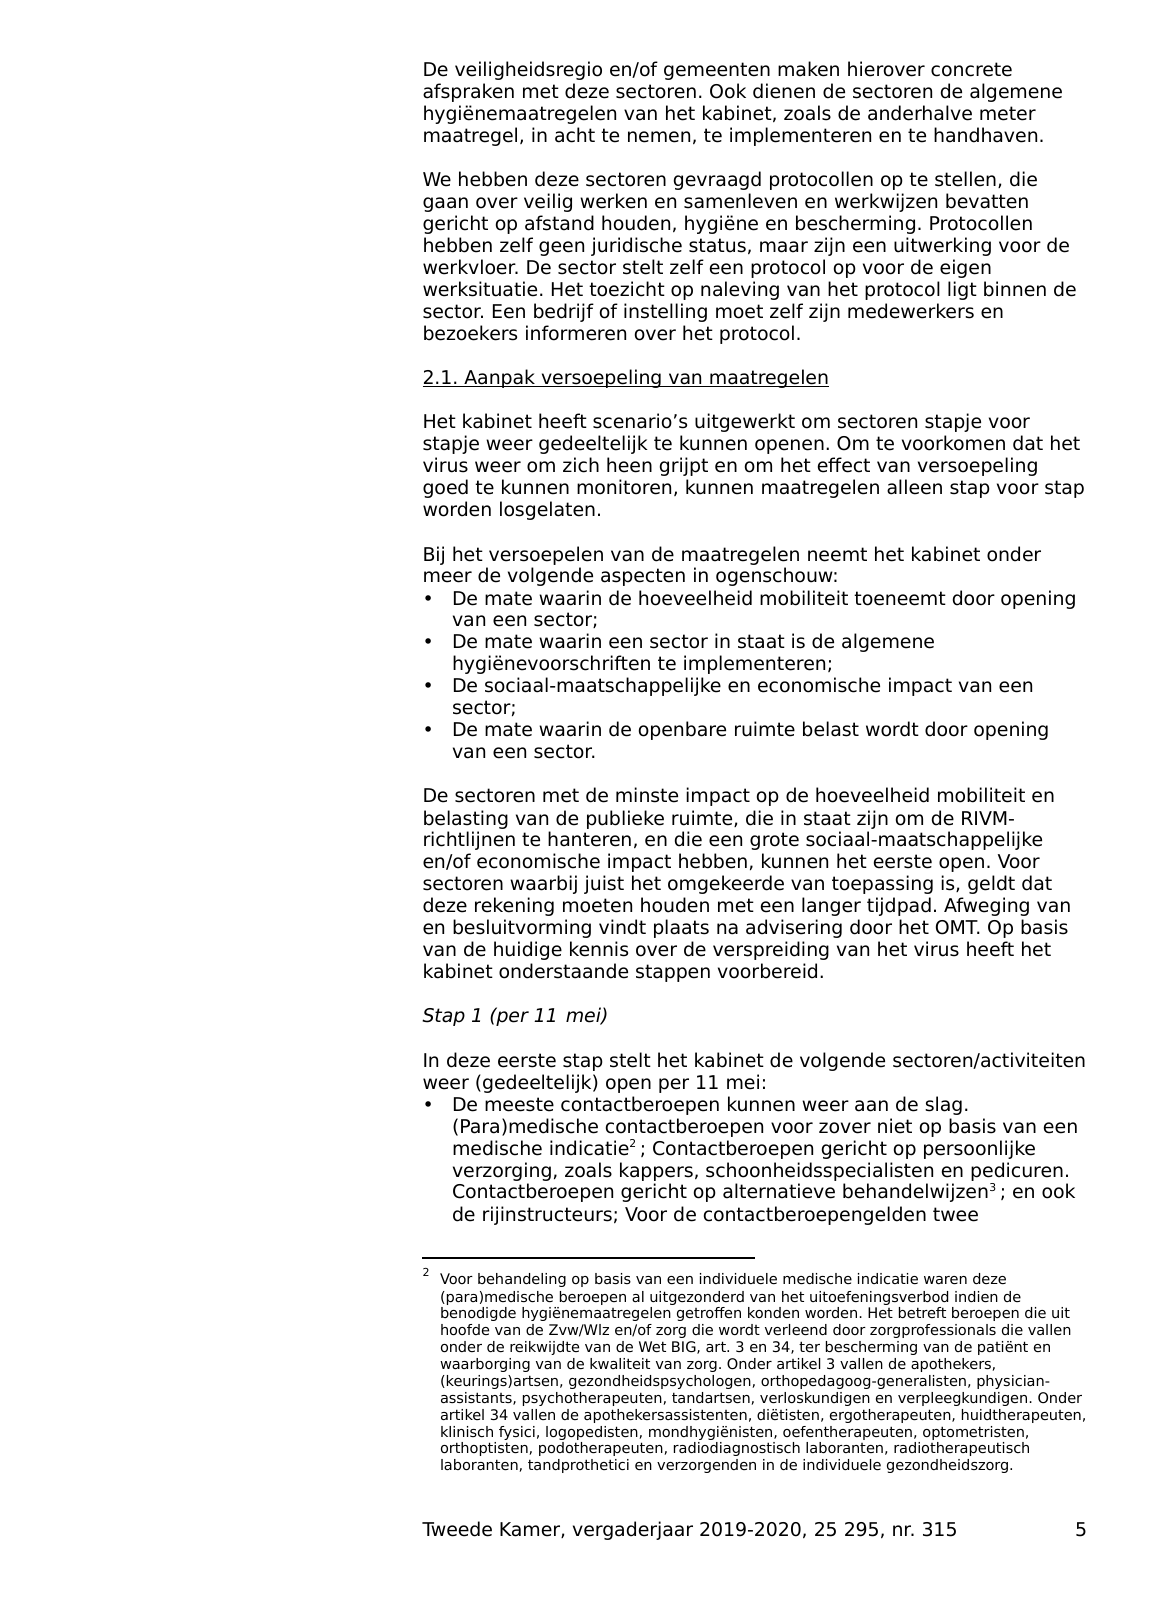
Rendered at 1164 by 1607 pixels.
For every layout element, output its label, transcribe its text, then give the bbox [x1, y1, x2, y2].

text • De sociaal-maatschappelijke en economische impact van een sector; [422, 675, 1087, 719]
text • De mate waarin de hoeveelheid mobiliteit toeneemt door opening van een sector; [422, 587, 1087, 631]
text • De mate waarin de openbare ruimte belast wordt door opening van een sector. [422, 719, 1087, 763]
text De veiligheidsregio en/of gemeenten maken hierover concrete afspraken met deze sectoren. Ook dienen de sectoren de algemene hygiënemaatregelen van het kabinet, zoals de anderhalve meter maatregel, in acht te nemen, te implementeren en te handhaven. [422, 59, 1087, 147]
text We hebben deze sectoren gevraagd protocollen op te stellen, die gaan over veilig werken en samenleven en werkwijzen bevatten gericht op afstand houden, hygiëne en bescherming. Protocollen hebben zelf geen juridische status, maar zijn een uitwerking voor de werkvloer. De sector stelt zelf een protocol op voor de eigen werksituatie. Het toezicht op naleving van het protocol ligt binnen de sector. Een bedrijf of instelling moet zelf zijn medewerkers en bezoekers informeren over het protocol. [422, 169, 1087, 345]
text • De mate waarin een sector in staat is de algemene hygiënevoorschriften te implementeren; [422, 631, 1087, 675]
text Bij het versoepelen van de maatregelen neemt het kabinet onder meer de volgende aspecten in ogenschouw: [422, 543, 1087, 587]
text Het kabinet heeft scenario’s uitgewerkt om sectoren stapje voor stapje weer gedeeltelijk te kunnen openen. Om te voorkomen dat het virus weer om zich heen grijpt en om het effect van versoepeling goed te kunnen monitoren, kunnen maatregelen alleen stap voor stap worden losgelaten. [422, 411, 1087, 521]
subtitle Stap 1 (per 11 mei) [422, 1005, 1087, 1027]
text De sectoren met de minste impact op de hoeveelheid mobiliteit en belasting van de publieke ruimte, die in staat zijn om de RIVM-richtlijnen te hanteren, en die een grote sociaal-maatschappelijke en/of economische impact hebben, kunnen het eerste open. Voor sectoren waarbij juist het omgekeerde van toepassing is, geldt dat deze rekening moeten houden met een langer tijdpad. Afweging van en besluitvorming vindt plaats na advisering door het OMT. Op basis van de huidige kennis over de verspreiding van het virus heeft het kabinet onderstaande stappen voorbereid. [422, 785, 1087, 983]
text • De meeste contactberoepen kunnen weer aan de slag. (Para)medische contactberoepen voor zover niet op basis van een medische indicatie; Contactberoepen gericht op persoonlijke verzorging, zoals kappers, schoonheidsspecialisten en pedicuren. Contactberoepen gericht op alternatieve behandelwijzen; en ook de rijinstructeurs; Voor de contactberoepengelden twee [422, 1093, 1087, 1225]
text Voor behandeling op basis van een individuele medische indicatie waren deze (para)medische beroepen al uitgezonderd van het uitoefeningsverbod indien de benodigde hygiënemaatregelen getroffen konden worden. Het betreft beroepen die uit hoofde van de Zvw/Wlz en/of zorg die wordt verleend door zorgprofessionals die vallen onder de reikwijdte van de Wet BIG, art. 3 en 34, ter bescherming van de patiënt en waarborging van de kwaliteit van zorg. Onder artikel 3 vallen de apothekers, (keurings)artsen, gezondheidspsychologen, orthopedagoog-generalisten, physician-assistants, psychotherapeuten, tandartsen, verloskundigen en verpleegkundigen. Onder artikel 34 vallen de apothekersassistenten, diëtisten, ergotherapeuten, huidtherapeuten, klinisch fysici, logopedisten, mondhygiënisten, oefentherapeuten, optometristen, orthoptisten, podotherapeuten, radiodiagnostisch laboranten, radiotherapeutisch laboranten, tandprothetici en verzorgenden in de individuele gezondheidszorg. [422, 1267, 1087, 1474]
text In deze eerste stap stelt het kabinet de volgende sectoren/activiteiten weer (gedeeltelijk) open per 11 mei: [422, 1049, 1087, 1093]
subtitle 2.1. Aanpak versoepeling van maatregelen [422, 367, 1087, 389]
